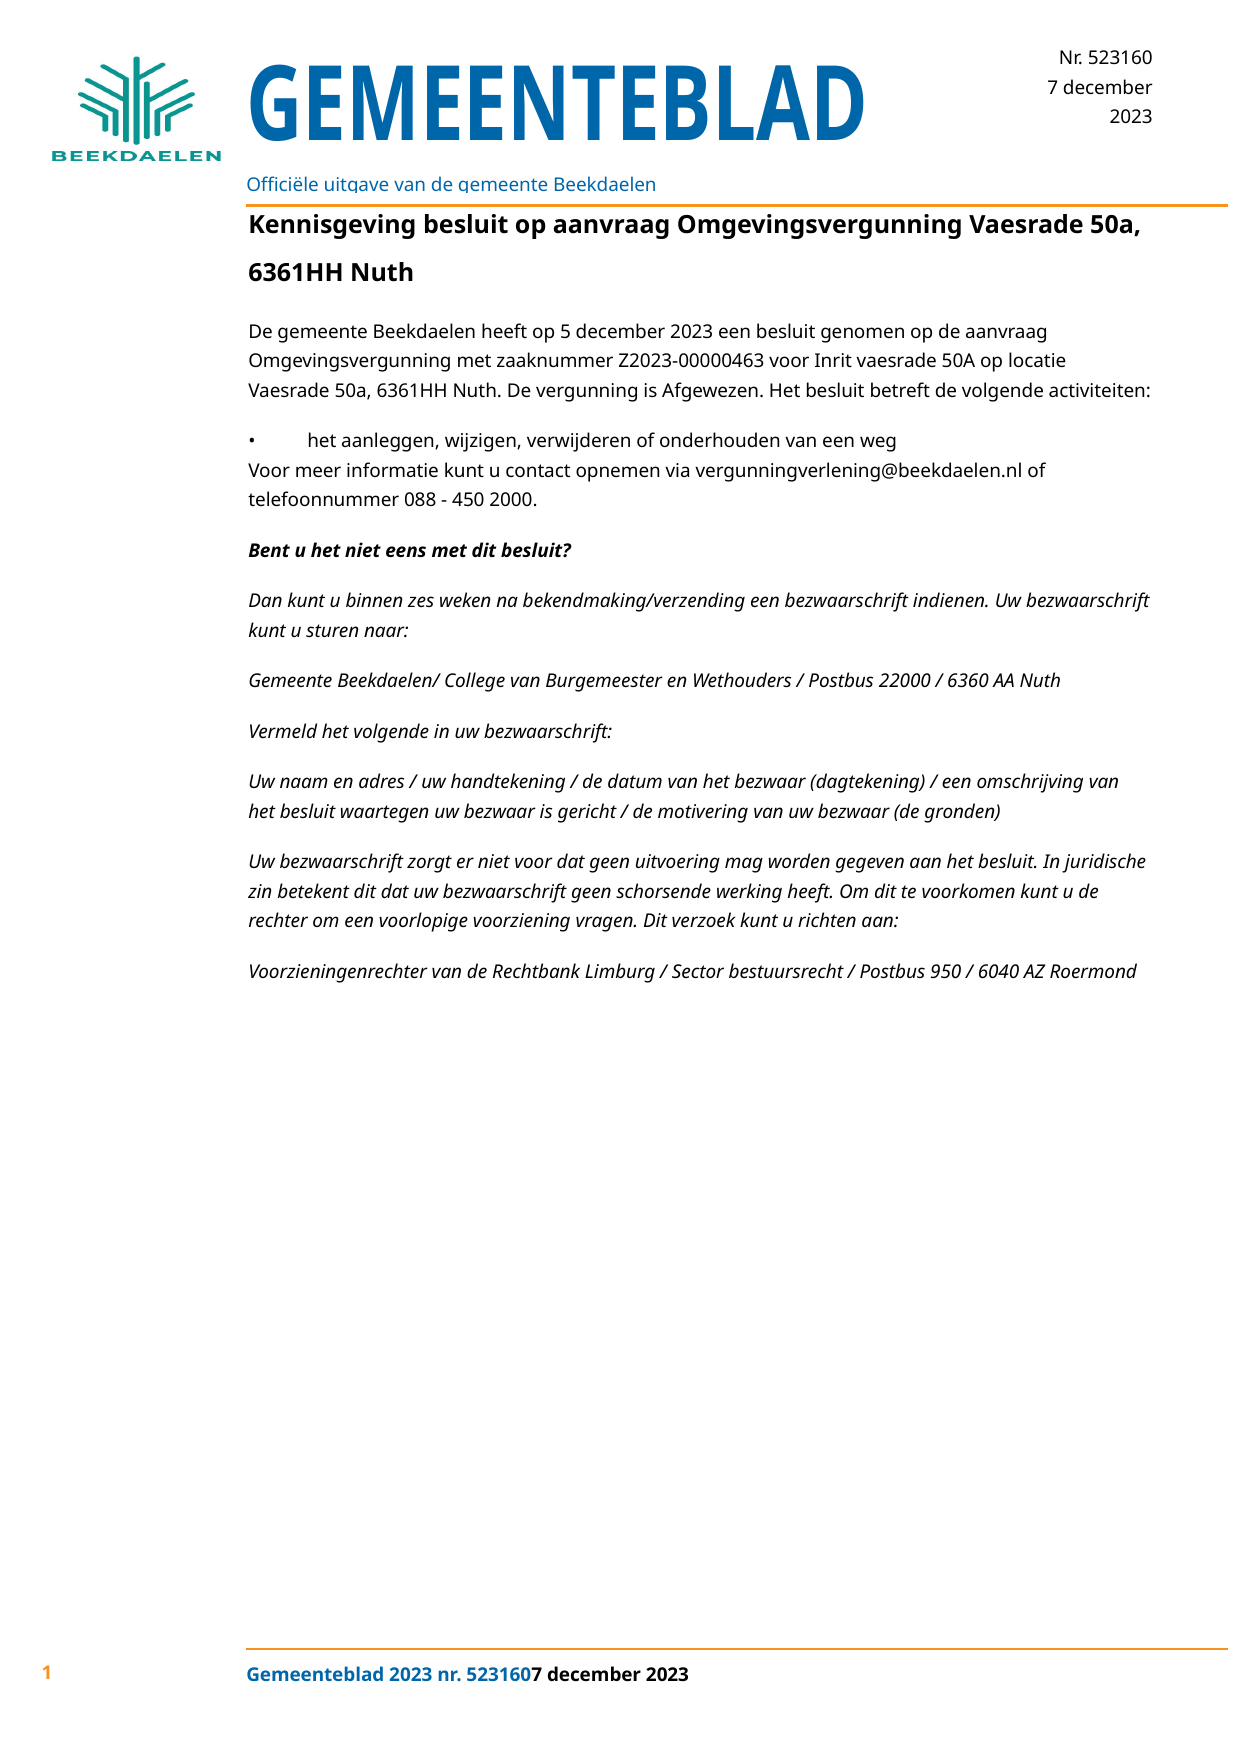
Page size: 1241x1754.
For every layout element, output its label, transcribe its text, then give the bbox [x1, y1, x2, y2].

text Gemeente Beekdaelen/ College van Burgemeester en Wethouders / Postbus 22000 / 6360 AA Nuth [248, 667, 1152, 693]
picture [41, 47, 231, 172]
text Vermeld het volgende in uw bezwaarschrift: [248, 718, 1152, 744]
text Kennisgeving besluit op aanvraag Omgevingsvergunning Vaesrade 50a, 6361HH Nuth [248, 207, 1152, 288]
text Bent u het niet eens met dit besluit? [248, 537, 1152, 563]
text Dan kunt u binnen zes weken na bekendmaking/verzending een bezwaarschrift indienen. Uw bezwaarschrift kunt u sturen naar: [248, 587, 1152, 643]
text Uw bezwaarschrift zorgt er niet voor dat geen uitvoering mag worden gegeven aan het besluit. In juridische zin betekent dit dat uw bezwaarschrift geen schorsende werking heeft. Om dit te voorkomen kunt u de rechter om een voorlopige voorziening vragen. Dit verzoek kunt u richten aan: [248, 848, 1152, 933]
text Voor meer informatie kunt u contact opnemen via vergunningverlening@beekdaelen.nl of telefoonnummer 088 - 450 2000. [248, 457, 1152, 512]
text Voorzieningenrechter van de Rechtbank Limburg / Sector bestuursrecht / Postbus 950 / 6040 AZ Roermond [248, 958, 1152, 984]
text De gemeente Beekdaelen heeft op 5 december 2023 een besluit genomen op de aanvraag Omgevingsvergunning met zaaknummer Z2023-00000463 voor Inrit vaesrade 50A op locatie Vaesrade 50a, 6361HH Nuth. De vergunning is Afgewezen. Het besluit betreft de volgende activiteiten: [248, 318, 1152, 403]
text Uw naam en adres / uw handtekening / de datum van het bezwaar (dagtekening) / een omschrijving van het besluit waartegen uw bezwaar is gericht / de motivering van uw bezwaar (de gronden) [248, 768, 1152, 824]
list het aanleggen, wijzigen, verwijderen of onderhouden van een weg [248, 427, 1152, 453]
